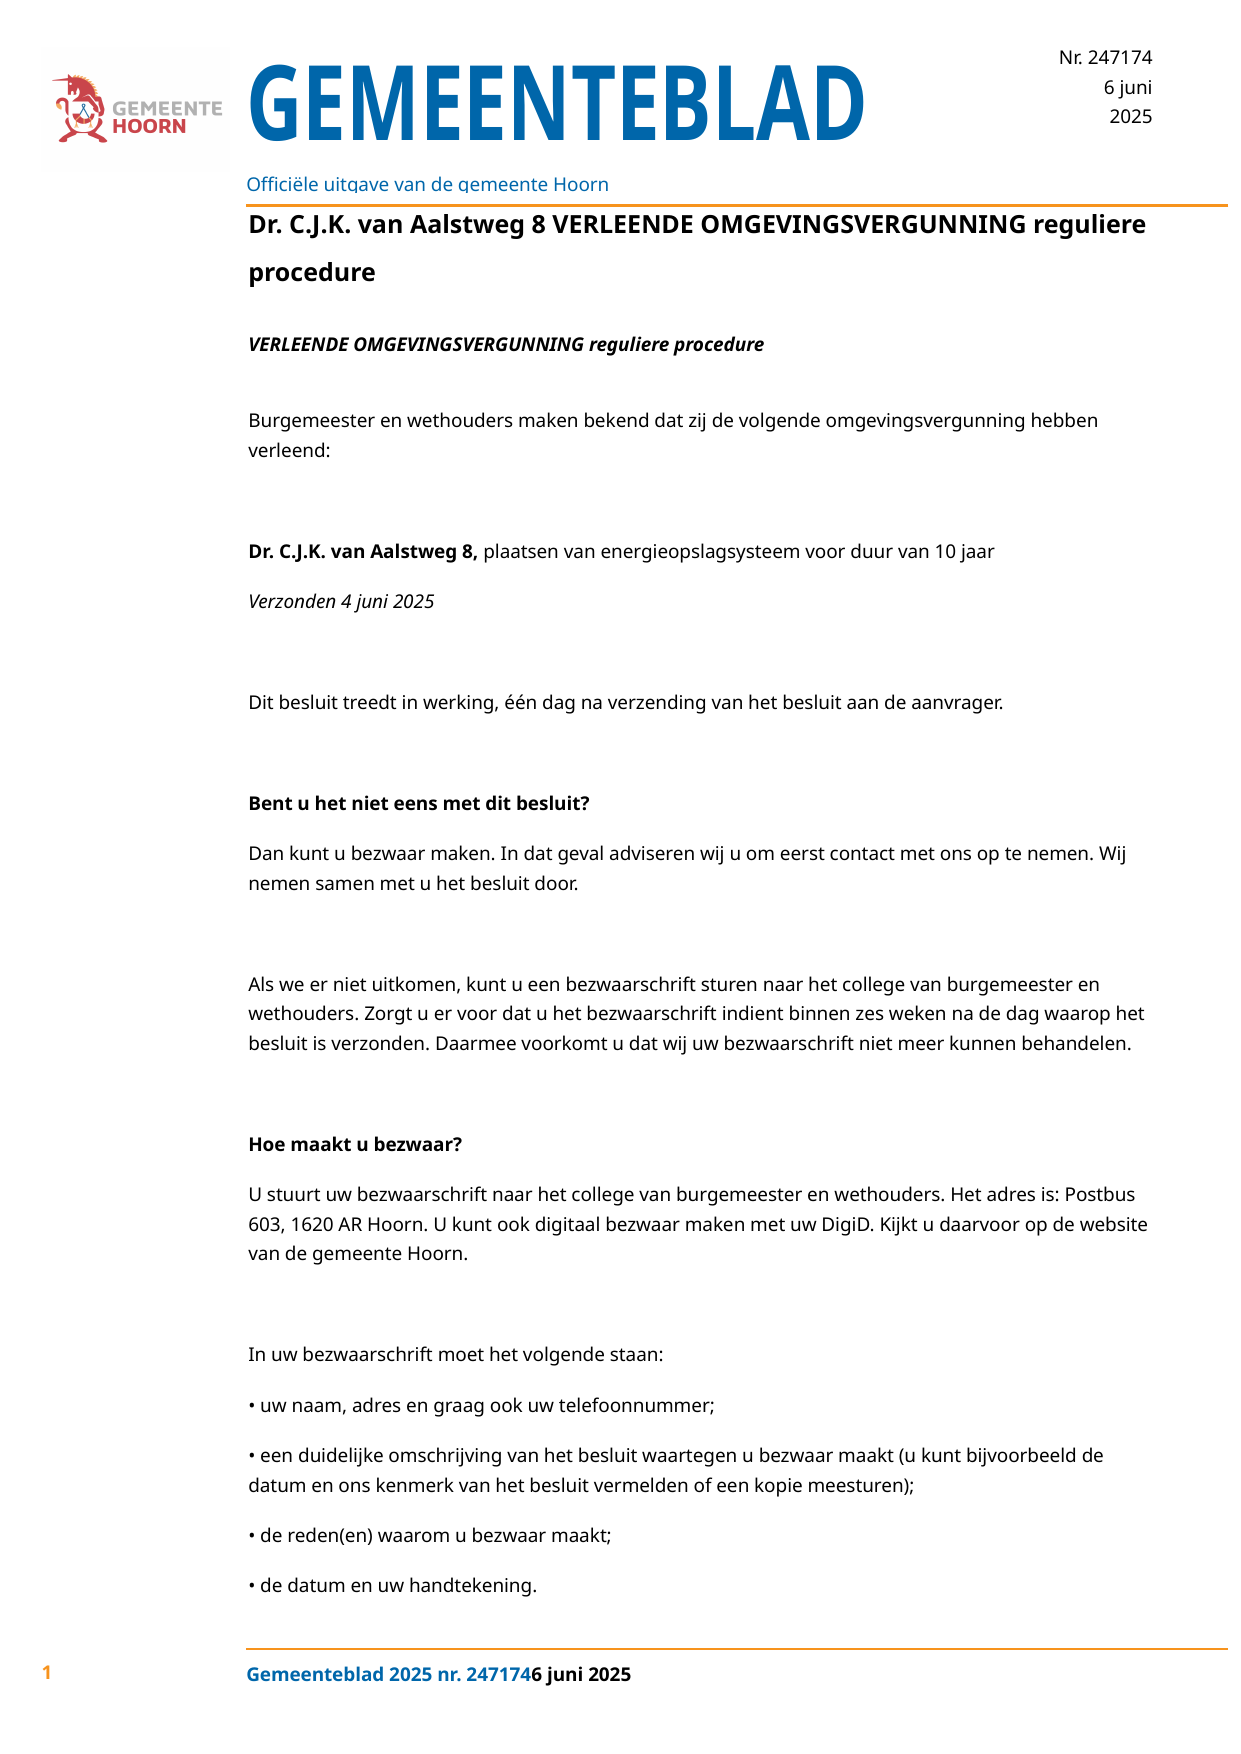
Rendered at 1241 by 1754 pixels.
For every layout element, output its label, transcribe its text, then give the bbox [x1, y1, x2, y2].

picture [41, 47, 231, 172]
text In uw bezwaarschrift moet het volgende staan: [248, 1341, 1152, 1367]
text Dan kunt u bezwaar maken. In dat geval adviseren wij u om eerst contact met ons op te nemen. Wij nemen samen met u het besluit door. [248, 841, 1152, 896]
text Hoe maakt u bezwaar? [248, 1131, 1152, 1157]
text U stuurt uw bezwaarschrift naar het college van burgemeester en wethouders. Het adres is: Postbus 603, 1620 AR Hoorn. U kunt ook digitaal bezwaar maken met uw DigiD. Kijkt u daarvoor op de website van de gemeente Hoorn. [248, 1181, 1152, 1266]
text Verzonden 4 juni 2025 [248, 588, 1152, 614]
text Dr. C.J.K. van Aalstweg 8, plaatsen van energieopslagsysteem voor duur van 10 jaar [248, 538, 1152, 564]
text • de datum en uw handtekening. [248, 1573, 1152, 1598]
text Burgemeester en wethouders maken bekend dat zij de volgende omgevingsvergunning hebben verleend: [248, 408, 1152, 463]
text • een duidelijke omschrijving van het besluit waartegen u bezwaar maakt (u kunt bijvoorbeeld de datum en ons kenmerk van het besluit vermelden of een kopie meesturen); [248, 1442, 1152, 1497]
text Als we er niet uitkomen, kunt u een bezwaarschrift sturen naar het college van burgemeester en wethouders. Zorgt u er voor dat u het bezwaarschrift indient binnen zes weken na de dag waarop het besluit is verzonden. Daarmee voorkomt u dat wij uw bezwaarschrift niet meer kunnen behandelen. [248, 971, 1152, 1056]
text Dr. C.J.K. van Aalstweg 8 VERLEENDE OMGEVINGSVERGUNNING reguliere procedure [248, 207, 1152, 288]
text • uw naam, adres en graag ook uw telefoonnummer; [248, 1392, 1152, 1417]
text Dit besluit treedt in werking, één dag na verzending van het besluit aan de aanvrager. [248, 689, 1152, 715]
text Bent u het niet eens met dit besluit? [248, 790, 1152, 816]
text • de reden(en) waarom u bezwaar maakt; [248, 1522, 1152, 1548]
text VERLEENDE OMGEVINGSVERGUNNING reguliere procedure [248, 331, 1152, 357]
